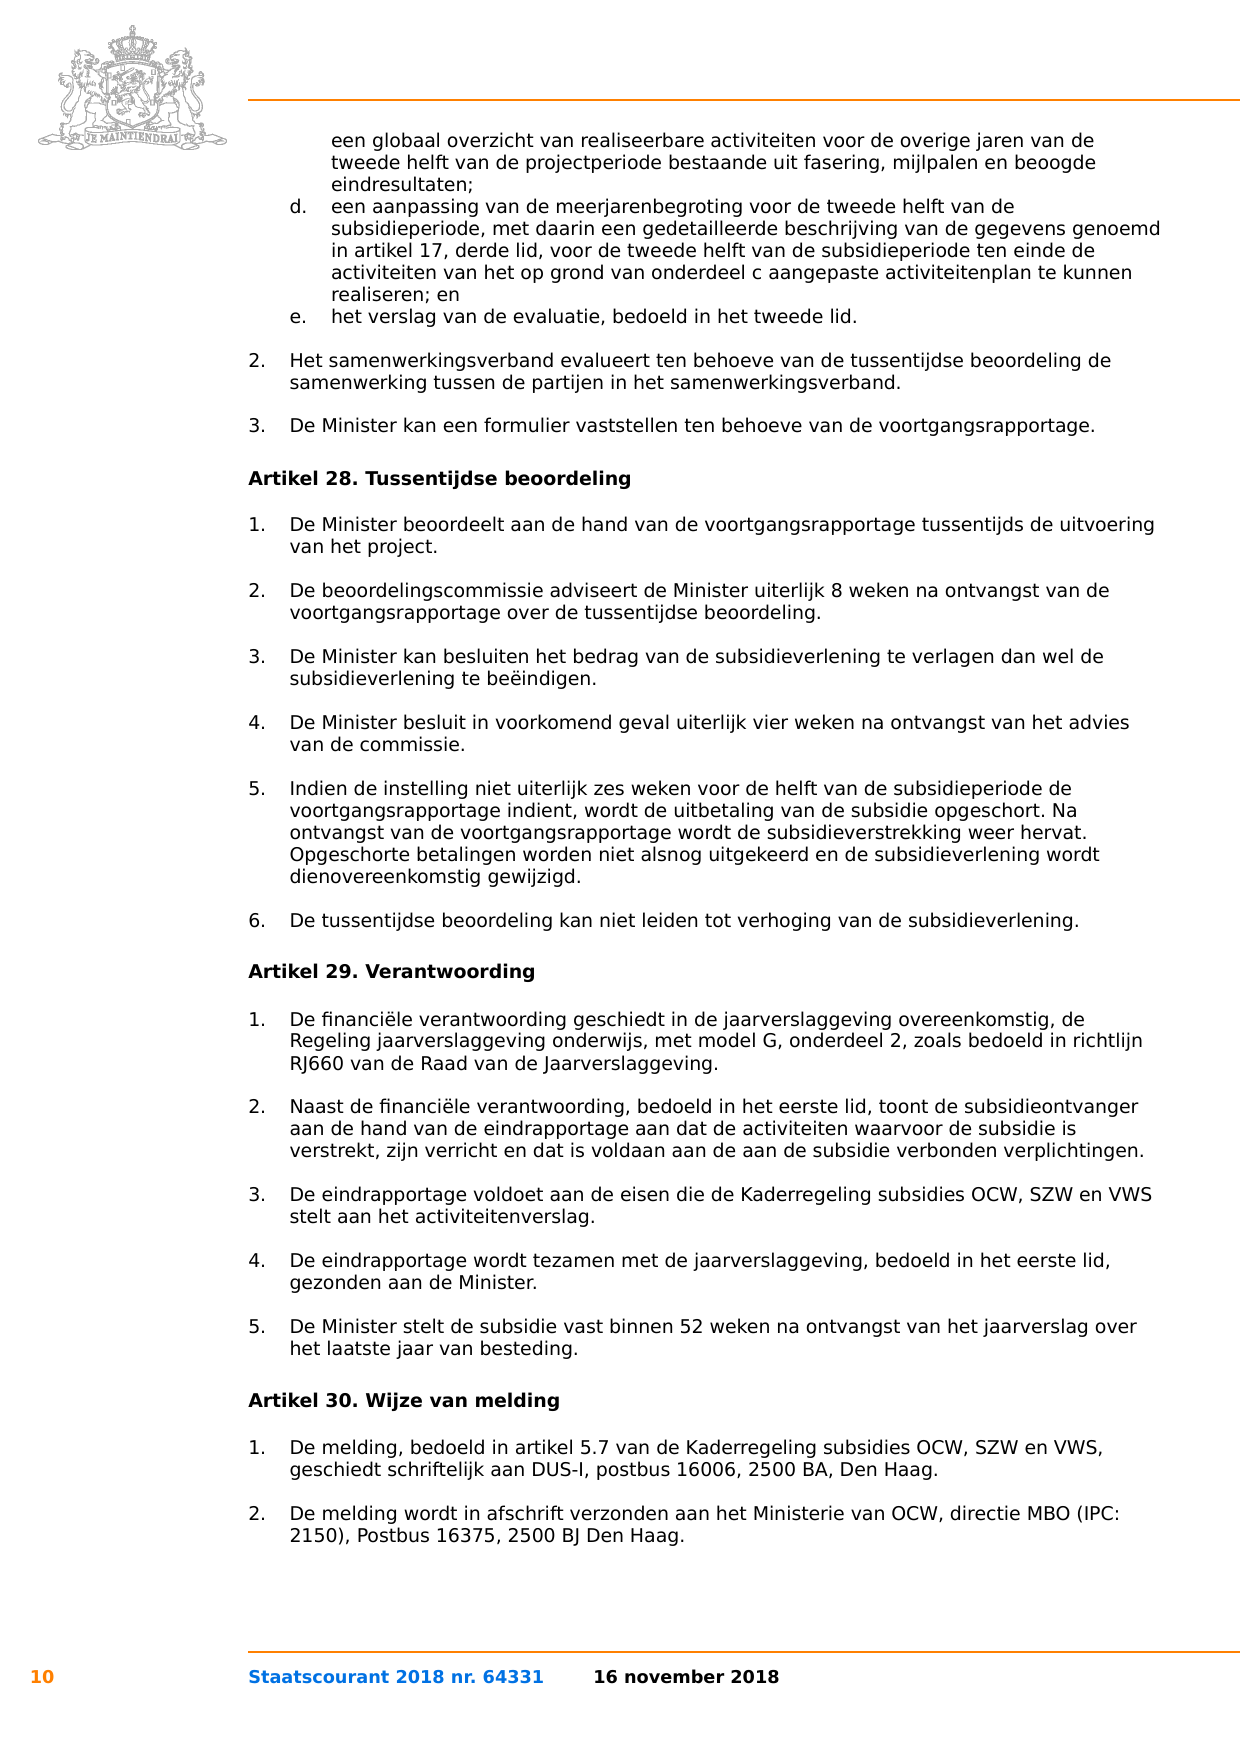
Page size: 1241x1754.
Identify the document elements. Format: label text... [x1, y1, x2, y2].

text 6. De tussentijdse beoordeling kan niet leiden tot verhoging van de subsidieverlening. [248, 909, 1163, 931]
text 2. De melding wordt in afschrift verzonden aan het Ministerie van OCW, directie MBO (IPC: 2150), Postbus 16375, 2500 BJ Den Haag. [248, 1502, 1163, 1546]
subtitle Artikel 28. Tussentijdse beoordeling [248, 467, 1163, 489]
text 5. Indien de instelling niet uiterlijk zes weken voor de helft van de subsidieperiode de voortgangsrapportage indient, wordt de uitbetaling van de subsidie opgeschort. Na ontvangst van de voortgangsrapportage wordt de subsidieverstrekking weer hervat. Opgeschorte betalingen worden niet alsnog uitgekeerd en de subsidieverlening wordt dienovereenkomstig gewijzigd. [248, 778, 1163, 888]
text 1. De melding, bedoeld in artikel 5.7 van de Kaderregeling subsidies OCW, SZW en VWS, geschiedt schriftelijk aan DUS-I, postbus 16006, 2500 BA, Den Haag. [248, 1437, 1163, 1481]
picture [38, 25, 227, 150]
text 5. De Minister stelt de subsidie vast binnen 52 weken na ontvangst van het jaarverslag over het laatste jaar van besteding. [248, 1316, 1163, 1360]
text 1. De financiële verantwoording geschiedt in de jaarverslaggeving overeenkomstig, de Regeling jaarverslaggeving onderwijs, met model G, onderdeel 2, zoals bedoeld in richtlijn RJ660 van de Raad van de Jaarverslaggeving. [248, 1008, 1163, 1074]
text 2. Het samenwerkingsverband evalueert ten behoeve van de tussentijdse beoordeling de samenwerking tussen de partijen in het samenwerkingsverband. [248, 349, 1163, 393]
text 4. De eindrapportage wordt tezamen met de jaarverslaggeving, bedoeld in het eerste lid, gezonden aan de Minister. [248, 1250, 1163, 1294]
text 1. De Minister beoordeelt aan de hand van de voortgangsrapportage tussentijds de uitvoering van het project. [248, 514, 1163, 558]
text e. het verslag van de evaluatie, bedoeld in het tweede lid. [289, 306, 1163, 328]
text 3. De eindrapportage voldoet aan de eisen die de Kaderregeling subsidies OCW, SZW en VWS stelt aan het activiteitenverslag. [248, 1184, 1163, 1228]
text 2. Naast de financiële verantwoording, bedoeld in het eerste lid, toont de subsidieontvanger aan de hand van de eindrapportage aan dat de activiteiten waarvoor de subsidie is verstrekt, zijn verricht en dat is voldaan aan de aan de subsidie verbonden verplichtingen. [248, 1096, 1163, 1162]
text 3. De Minister kan besluiten het bedrag van de subsidieverlening te verlagen dan wel de subsidieverlening te beëindigen. [248, 646, 1163, 690]
text een globaal overzicht van realiseerbare activiteiten voor de overige jaren van de tweede helft van de projectperiode bestaande uit fasering, mijlpalen en beoogde eindresultaten; [289, 130, 1163, 196]
subtitle Artikel 29. Verantwoording [248, 961, 1163, 983]
text 3. De Minister kan een formulier vaststellen ten behoeve van de voortgangsrapportage. [248, 415, 1163, 437]
text 2. De beoordelingscommissie adviseert de Minister uiterlijk 8 weken na ontvangst van de voortgangsrapportage over de tussentijdse beoordeling. [248, 580, 1163, 624]
text 4. De Minister besluit in voorkomend geval uiterlijk vier weken na ontvangst van het advies van de commissie. [248, 712, 1163, 756]
text d. een aanpassing van de meerjarenbegroting voor de tweede helft van de subsidieperiode, met daarin een gedetailleerde beschrijving van de gegevens genoemd in artikel 17, derde lid, voor de tweede helft van de subsidieperiode ten einde de activiteiten van het op grond van onderdeel c aangepaste activiteitenplan te kunnen realiseren; en [289, 196, 1163, 306]
subtitle Artikel 30. Wijze van melding [248, 1390, 1163, 1412]
